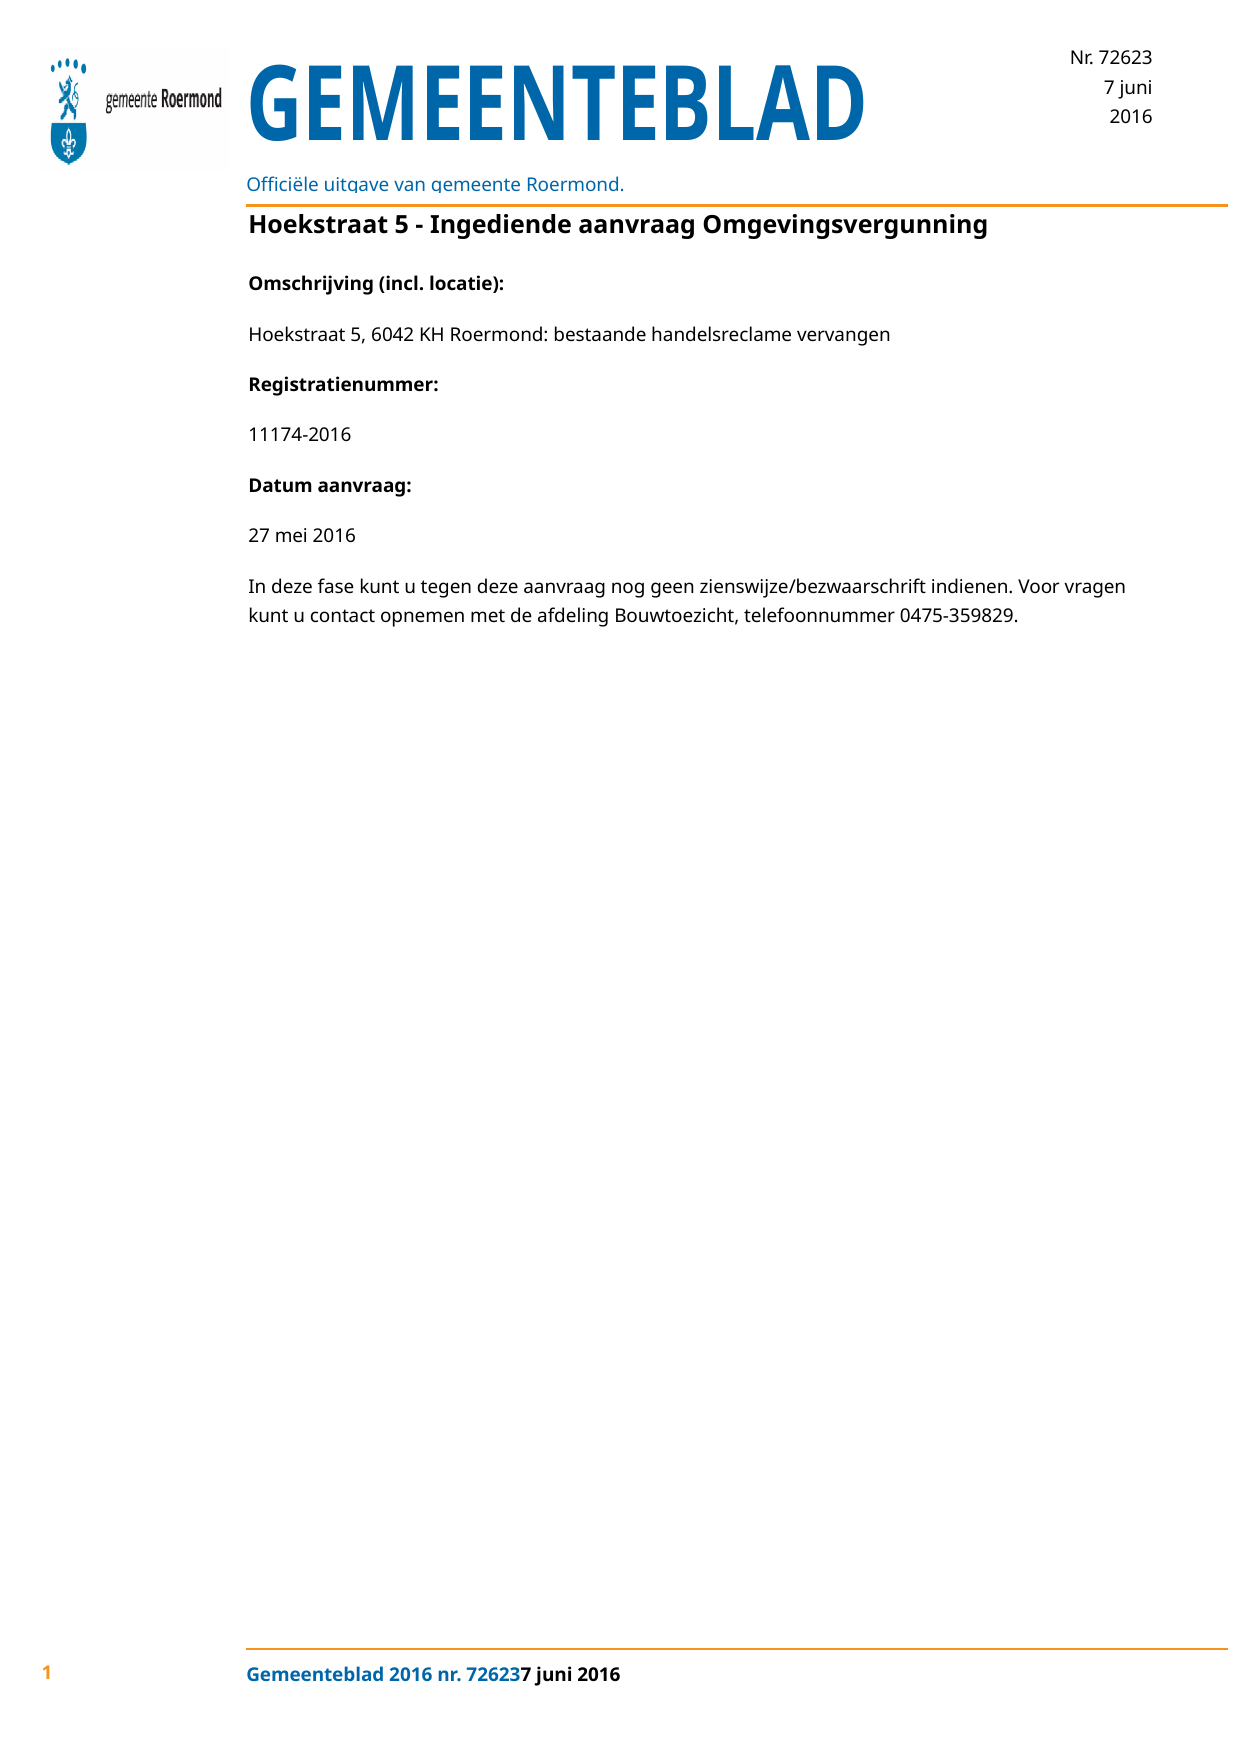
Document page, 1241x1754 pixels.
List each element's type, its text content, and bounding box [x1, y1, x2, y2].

text 27 mei 2016 [248, 522, 1152, 548]
text In deze fase kunt u tegen deze aanvraag nog geen zienswijze/bezwaarschrift indienen. Voor vragen kunt u contact opnemen met de afdeling Bouwtoezicht, telefoonnummer 0475-359829. [248, 573, 1152, 628]
text 11174-2016 [248, 422, 1152, 447]
picture [41, 47, 231, 172]
text Registratienummer: [248, 371, 1152, 397]
text Omschrijving (incl. locatie): [248, 270, 1152, 296]
text Hoekstraat 5 - Ingediende aanvraag Omgevingsvergunning [248, 207, 1152, 241]
text Hoekstraat 5, 6042 KH Roermond: bestaande handelsreclame vervangen [248, 321, 1152, 346]
text Datum aanvraag: [248, 472, 1152, 498]
